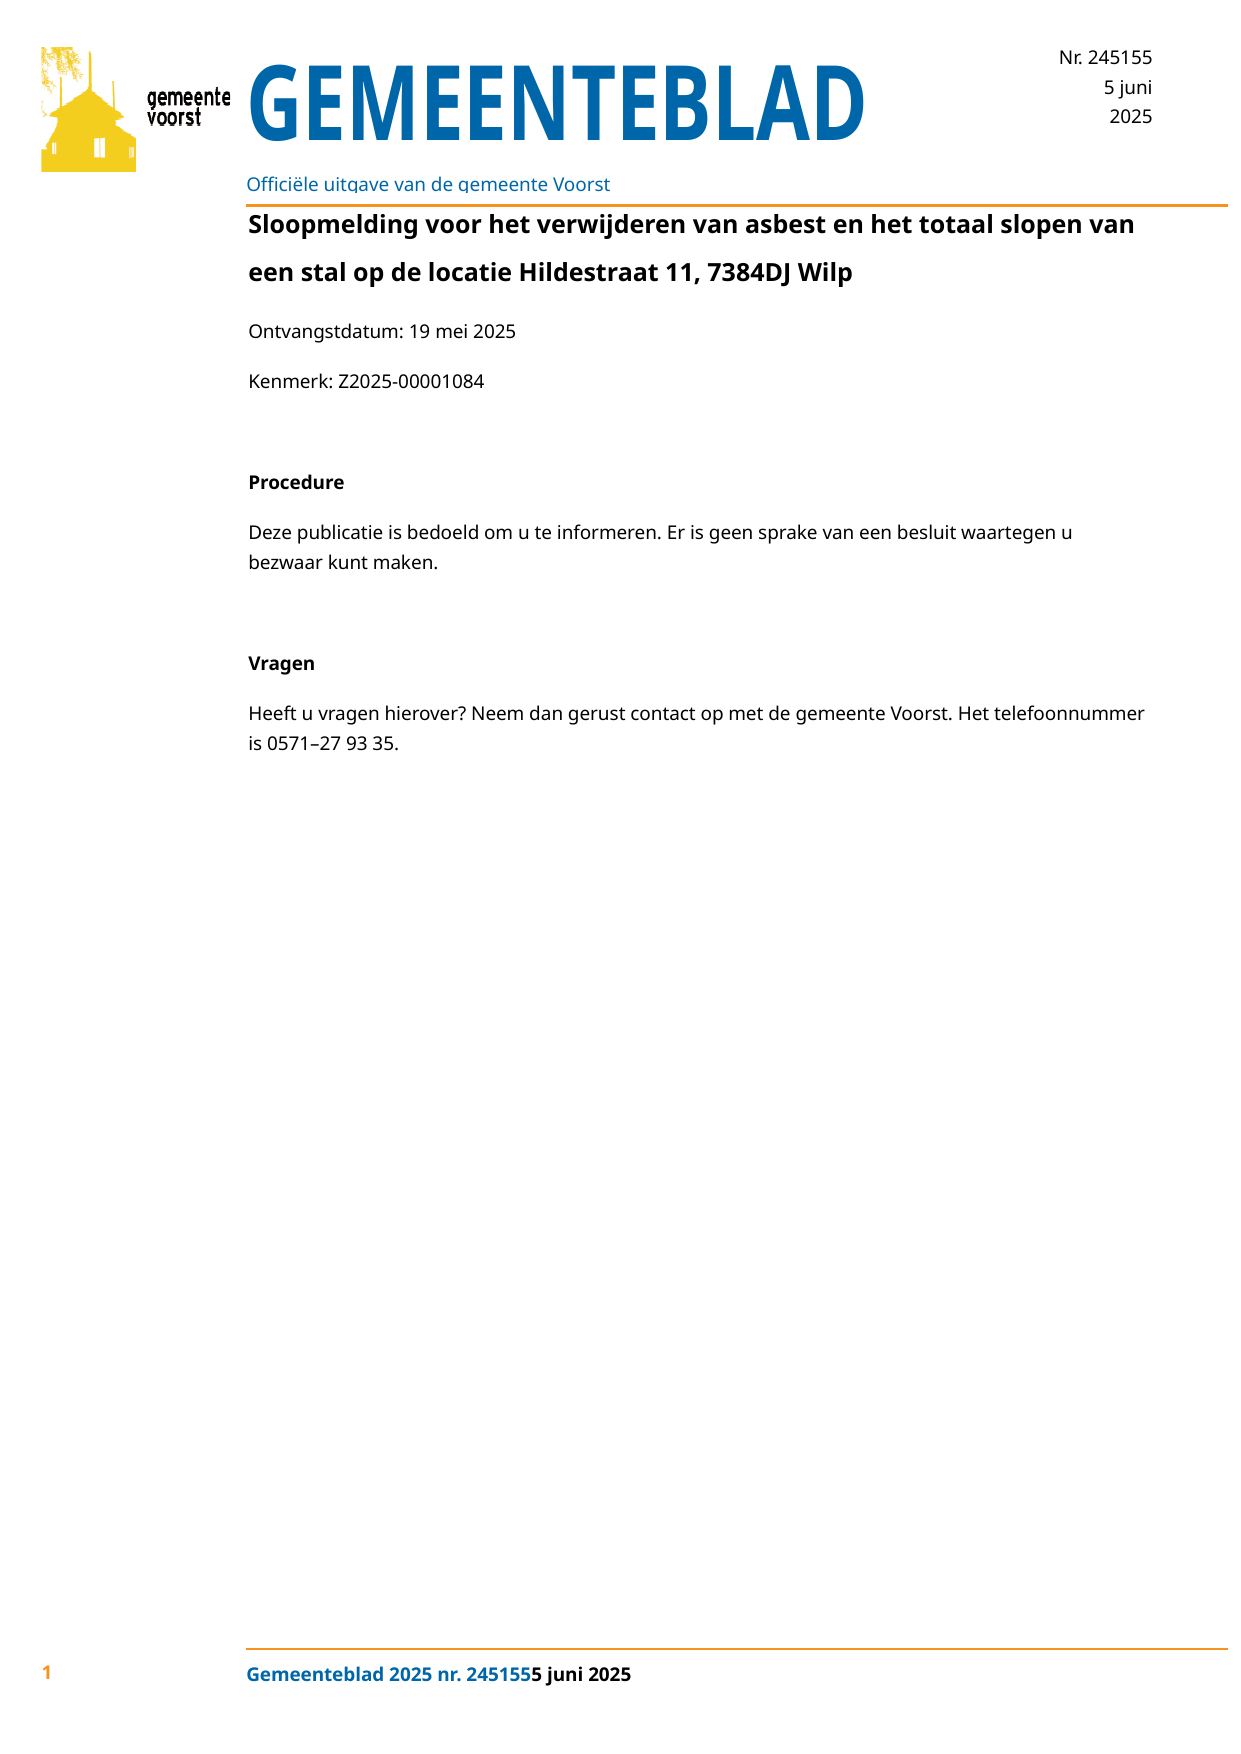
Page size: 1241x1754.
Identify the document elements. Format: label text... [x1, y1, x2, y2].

text Sloopmelding voor het verwijderen van asbest en het totaal slopen van een stal op de locatie Hildestraat 11, 7384DJ Wilp [248, 207, 1152, 288]
text Vragen [248, 650, 1152, 676]
text Procedure [248, 469, 1152, 495]
text Deze publicatie is bedoeld om u te informeren. Er is geen sprake van een besluit waartegen u bezwaar kunt maken. [248, 519, 1152, 575]
picture [41, 47, 231, 172]
text Heeft u vragen hierover? Neem dan gerust contact op met de gemeente Voorst. Het telefoonnummer is 0571–27 93 35. [248, 700, 1152, 756]
text Ontvangstdatum: 19 mei 2025 [248, 318, 1152, 344]
text Kenmerk: Z2025-00001084 [248, 368, 1152, 394]
